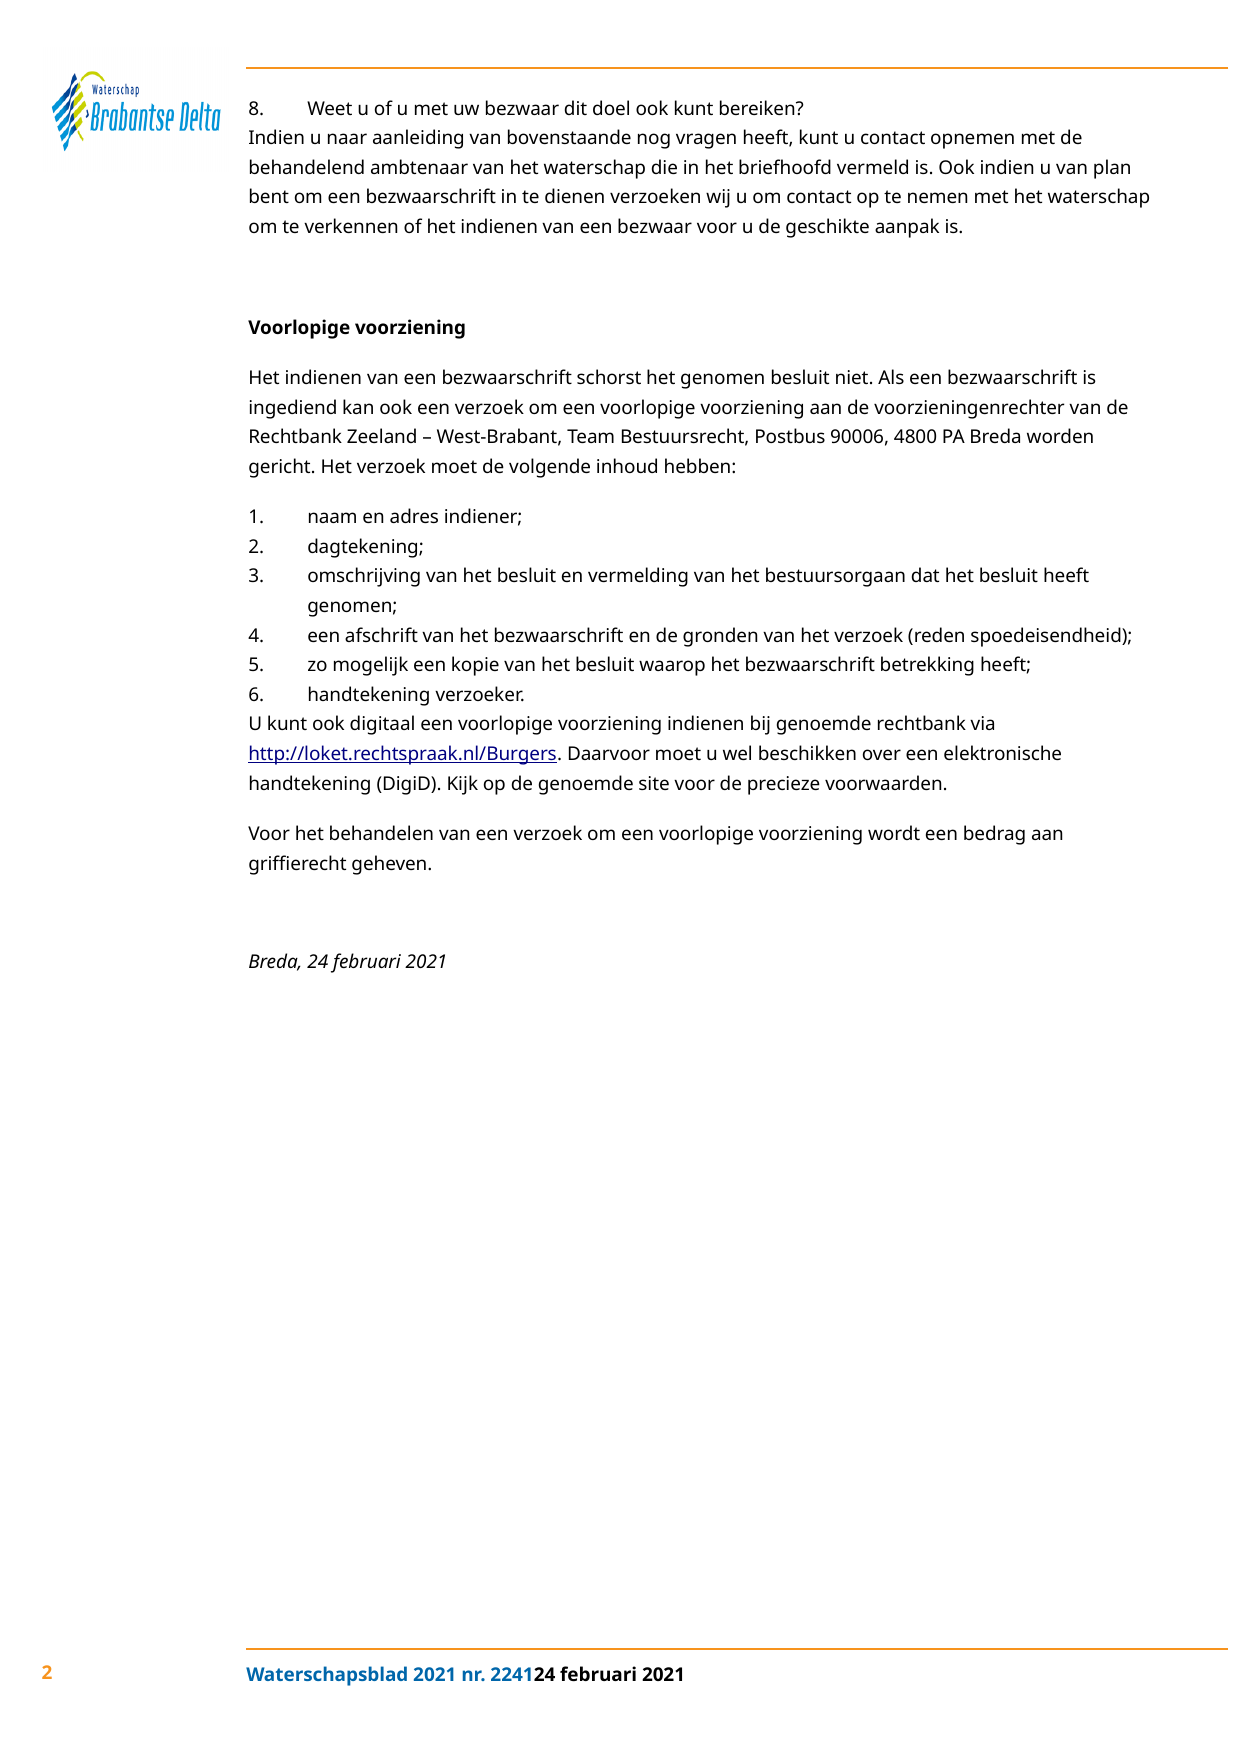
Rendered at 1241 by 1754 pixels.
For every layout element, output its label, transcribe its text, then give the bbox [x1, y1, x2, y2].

picture [41, 47, 231, 172]
text Voorlopige voorziening [248, 314, 1152, 340]
text Voor het behandelen van een verzoek om een voorlopige voorziening wordt een bedrag aan griffierecht geheven. [248, 820, 1152, 876]
list omschrijving van het besluit en vermelding van het bestuursorgaan dat het besluit heeft genomen; [248, 563, 1152, 618]
list een afschrift van het bezwaarschrift en de gronden van het verzoek (reden spoedeisendheid); [248, 622, 1152, 648]
text Indien u naar aanleiding van bovenstaande nog vragen heeft, kunt u contact opnemen met de behandelend ambtenaar van het waterschap die in het briefhoofd vermeld is. Ook indien u van plan bent om een bezwaarschrift in te dienen verzoeken wij u om contact op te nemen met het waterschap om te verkennen of het indienen van een bezwaar voor u de geschikte aanpak is. [248, 124, 1152, 239]
list naam en adres indiener; [248, 503, 1152, 529]
list dagtekening; [248, 533, 1152, 559]
text Het indienen van een bezwaarschrift schorst het genomen besluit niet. Als een bezwaarschrift is ingediend kan ook een verzoek om een voorlopige voorziening aan de voorzieningenrechter van de Rechtbank Zeeland – West-Brabant, Team Bestuursrecht, Postbus 90006, 4800 PA Breda worden gericht. Het verzoek moet de volgende inhoud hebben: [248, 364, 1152, 479]
list zo mogelijk een kopie van het besluit waarop het bezwaarschrift betrekking heeft; [248, 651, 1152, 677]
list handtekening verzoeker. [248, 681, 1152, 707]
list Weet u of u met uw bezwaar dit doel ook kunt bereiken? [248, 95, 1152, 121]
text Breda, 24 februari 2021 [248, 948, 1152, 974]
text U kunt ook digitaal een voorlopige voorziening indienen bij genoemde rechtbank via http://loket.rechtspraak.nl/Burgers. Daarvoor moet u wel beschikken over een elektronische handtekening (DigiD). Kijk op de genoemde site voor de precieze voorwaarden. [248, 711, 1152, 796]
